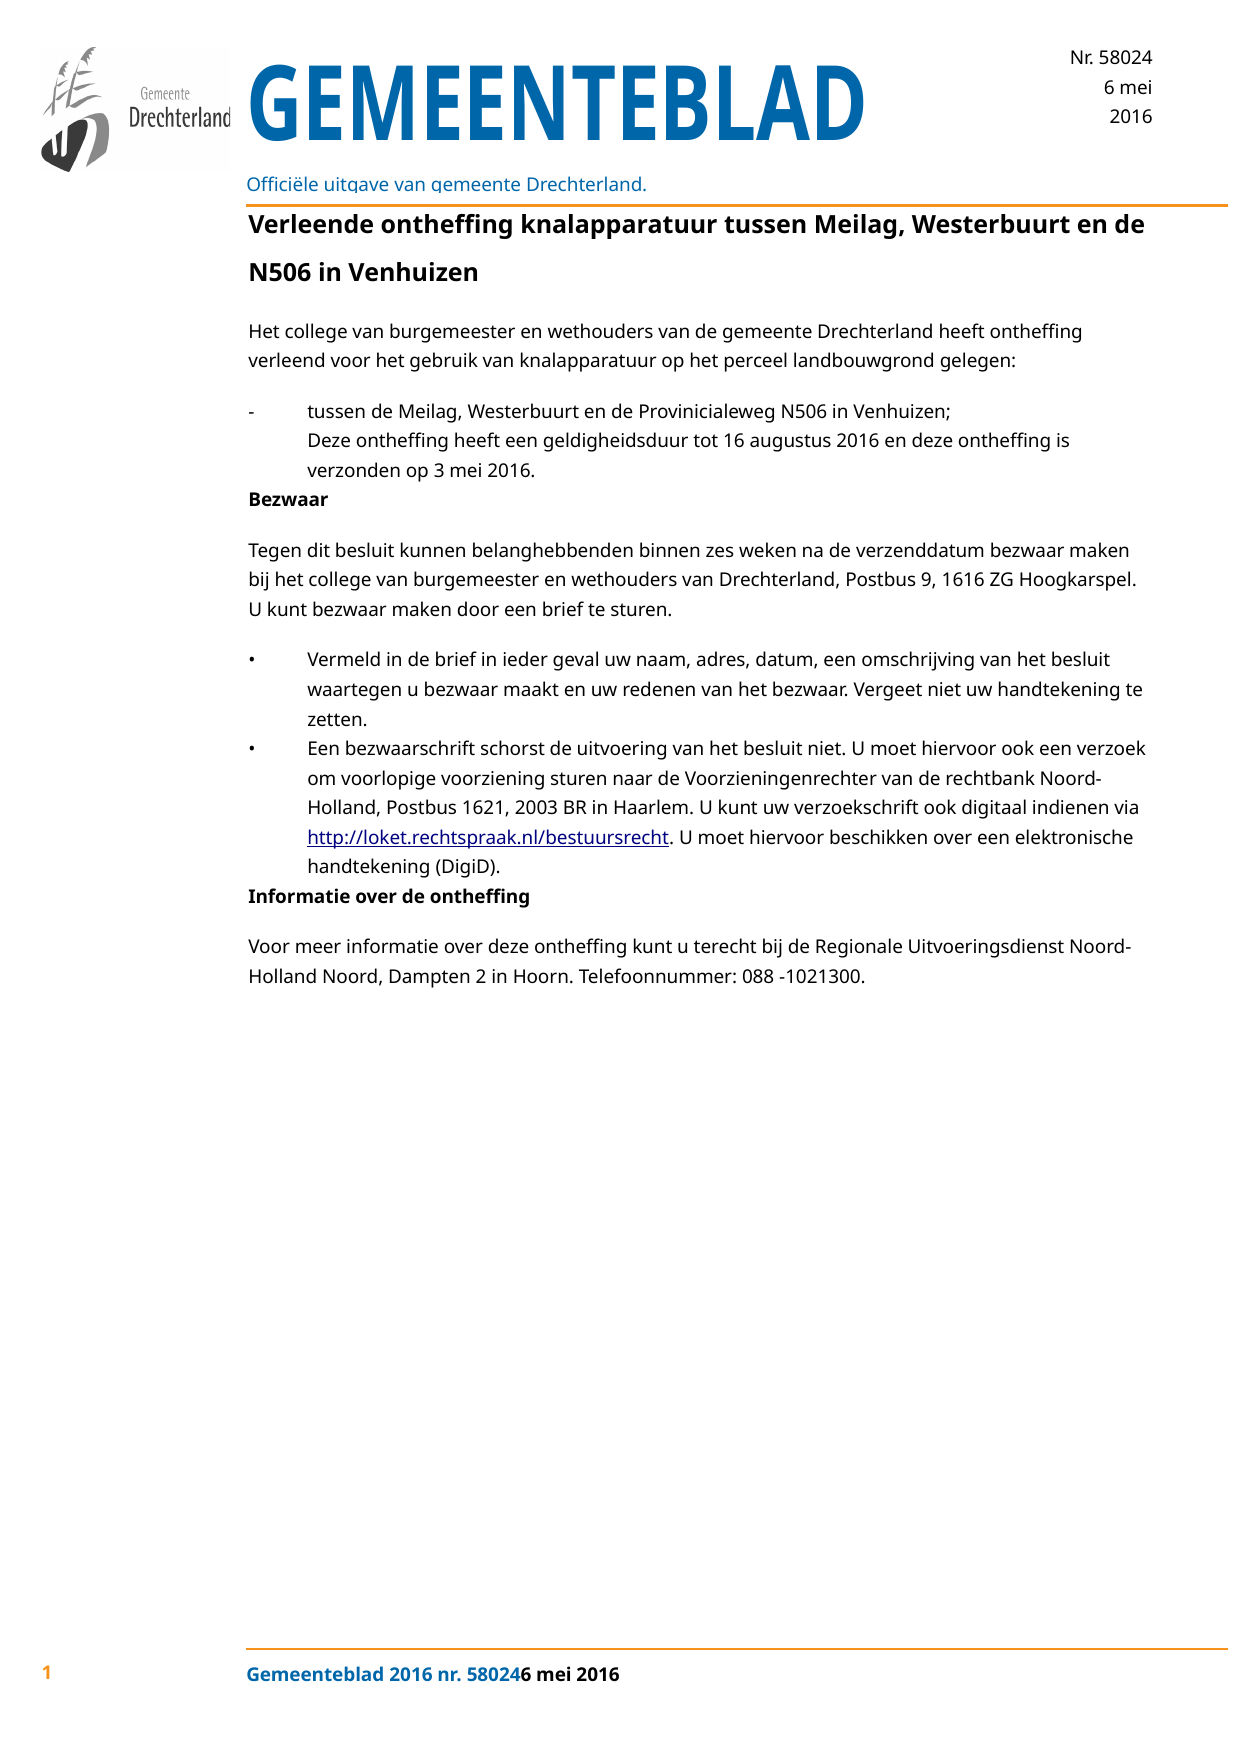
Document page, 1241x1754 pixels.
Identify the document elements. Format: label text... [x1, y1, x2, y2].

text Bezwaar [248, 487, 1152, 512]
list Deze ontheffing heeft een geldigheidsduur tot 16 augustus 2016 en deze ontheffing is verzonden op 3 mei 2016. [248, 427, 1152, 483]
list Een bezwaarschrift schorst de uitvoering van het besluit niet. U moet hiervoor ook een verzoek om voorlopige voorziening sturen naar de Voorzieningenrechter van de rechtbank Noord-Holland, Postbus 1621, 2003 BR in Haarlem. U kunt uw verzoekschrift ook digitaal indienen via http://loket.rechtspraak.nl/bestuursrecht. U moet hiervoor beschikken over een elektronische handtekening (DigiD). [248, 735, 1152, 879]
text Tegen dit besluit kunnen belanghebbenden binnen zes weken na de verzenddatum bezwaar maken bij het college van burgemeester en wethouders van Drechterland, Postbus 9, 1616 ZG Hoogkarspel. U kunt bezwaar maken door een brief te sturen. [248, 537, 1152, 622]
text Informatie over de ontheffing [248, 883, 1152, 909]
list tussen de Meilag, Westerbuurt en de Provinicialeweg N506 in Venhuizen; [248, 398, 1152, 424]
text Het college van burgemeester en wethouders van de gemeente Drechterland heeft ontheffing verleend voor het gebruik van knalapparatuur op het perceel landbouwgrond gelegen: [248, 318, 1152, 373]
text Voor meer informatie over deze ontheffing kunt u terecht bij de Regionale Uitvoeringsdienst Noord-Holland Noord, Dampten 2 in Hoorn. Telefoonnummer: 088 -1021300. [248, 934, 1152, 989]
text Verleende ontheffing knalapparatuur tussen Meilag, Westerbuurt en de N506 in Venhuizen [248, 207, 1152, 288]
picture [41, 47, 231, 172]
list Vermeld in de brief in ieder geval uw naam, adres, datum, een omschrijving van het besluit waartegen u bezwaar maakt en uw redenen van het bezwaar. Vergeet niet uw handtekening te zetten. [248, 647, 1152, 732]
